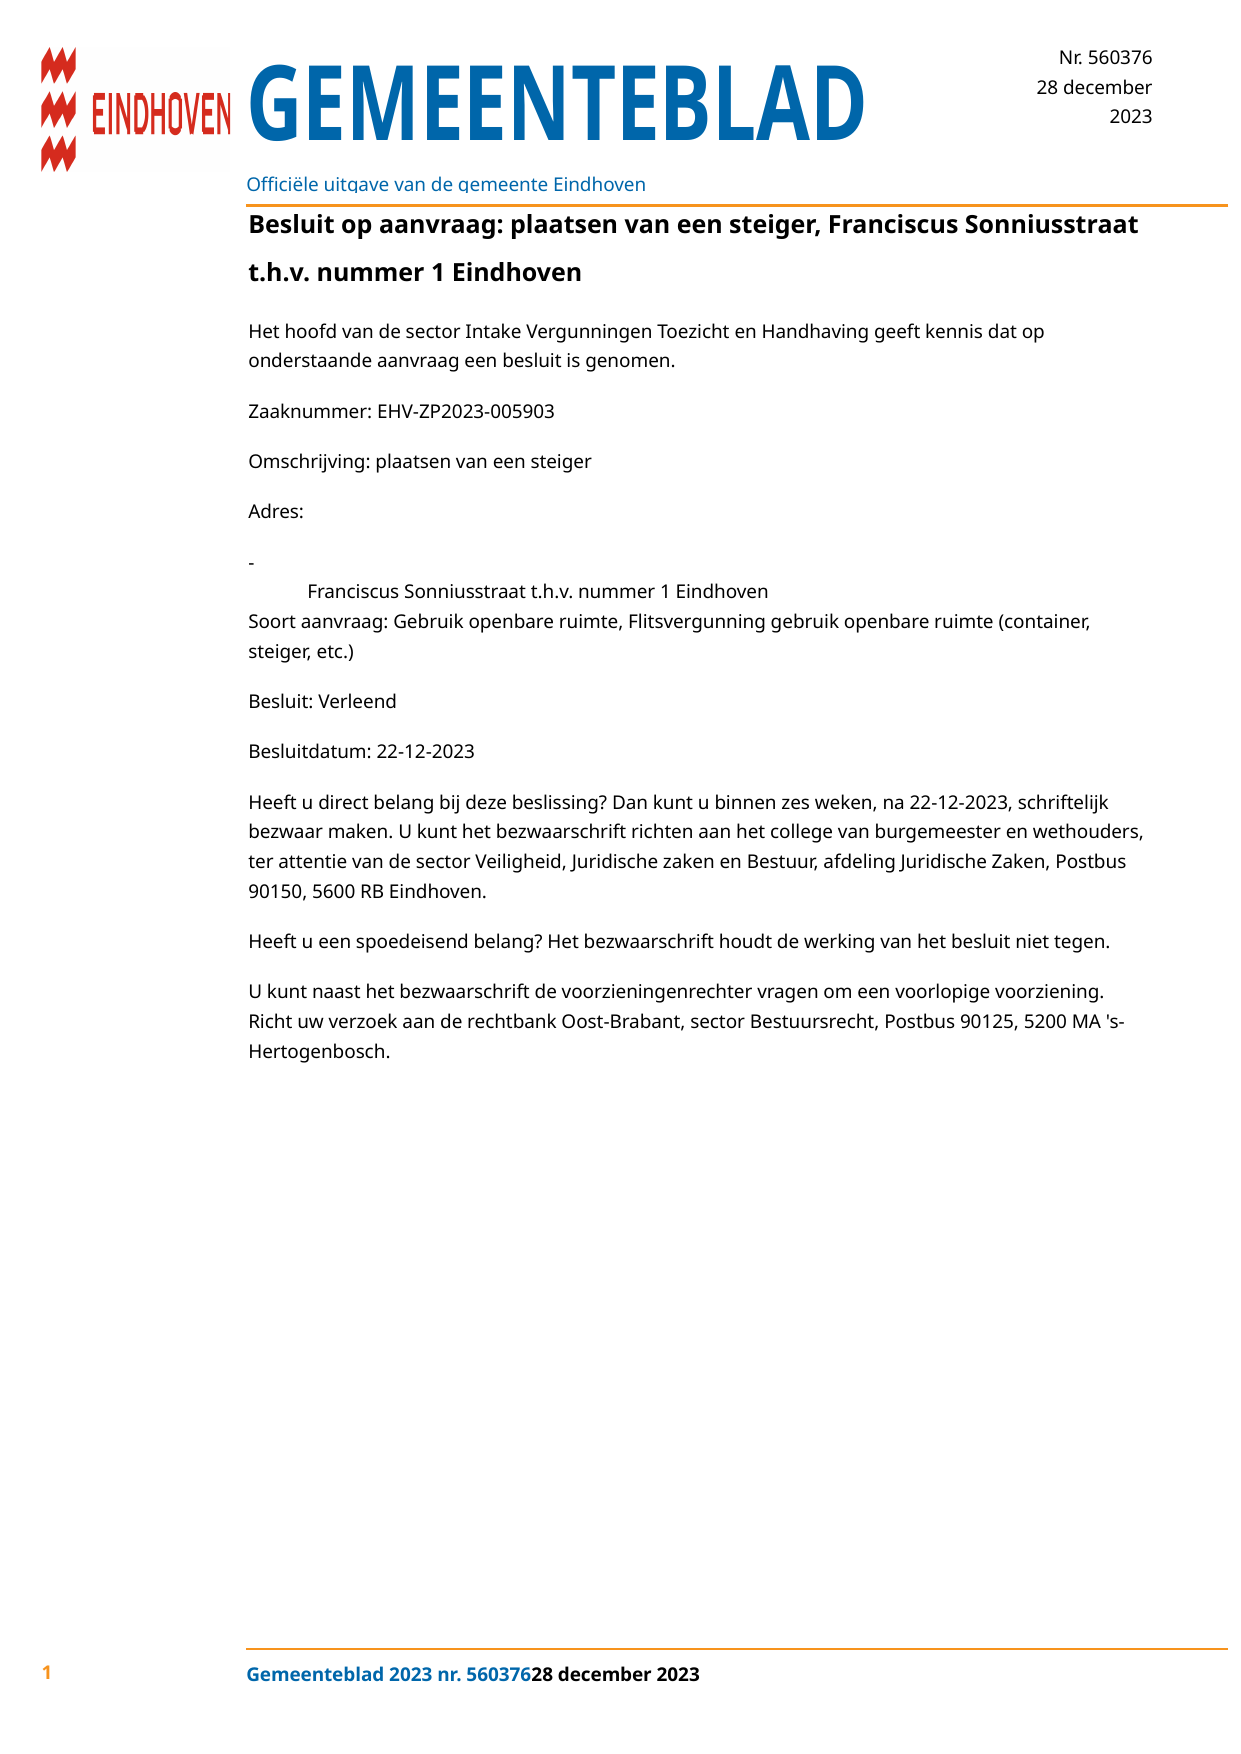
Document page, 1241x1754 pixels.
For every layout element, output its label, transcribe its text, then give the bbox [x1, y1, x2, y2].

text Soort aanvraag: Gebruik openbare ruimte, Flitsvergunning gebruik openbare ruimte (container, steiger, etc.) [248, 608, 1152, 664]
text Adres: [248, 499, 1152, 524]
text Omschrijving: plaatsen van een steiger [248, 448, 1152, 474]
text Het hoofd van de sector Intake Vergunningen Toezicht en Handhaving geeft kennis dat op onderstaande aanvraag een besluit is genomen. [248, 318, 1152, 373]
text Heeft u een spoedeisend belang? Het bezwaarschrift houdt de werking van het besluit niet tegen. [248, 928, 1152, 954]
picture [41, 47, 231, 172]
text Zaaknummer: EHV-ZP2023-005903 [248, 398, 1152, 424]
text U kunt naast het bezwaarschrift de voorzieningenrechter vragen om een voorlopige voorziening. Richt uw verzoek aan de rechtbank Oost-Brabant, sector Bestuursrecht, Postbus 90125, 5200 MA 's-Hertogenbosch. [248, 979, 1152, 1064]
text Heeft u direct belang bij deze beslissing? Dan kunt u binnen zes weken, na 22-12-2023, schriftelijk bezwaar maken. U kunt het bezwaarschrift richten aan het college van burgemeester en wethouders, ter attentie van de sector Veiligheid, Juridische zaken en Bestuur, afdeling Juridische Zaken, Postbus 90150, 5600 RB Eindhoven. [248, 789, 1152, 904]
text Besluit: Verleend [248, 688, 1152, 714]
list Franciscus Sonniusstraat t.h.v. nummer 1 Eindhoven [248, 579, 1152, 604]
text Besluit op aanvraag: plaatsen van een steiger, Franciscus Sonniusstraat t.h.v. nummer 1 Eindhoven [248, 207, 1152, 288]
text Besluitdatum: 22-12-2023 [248, 739, 1152, 764]
